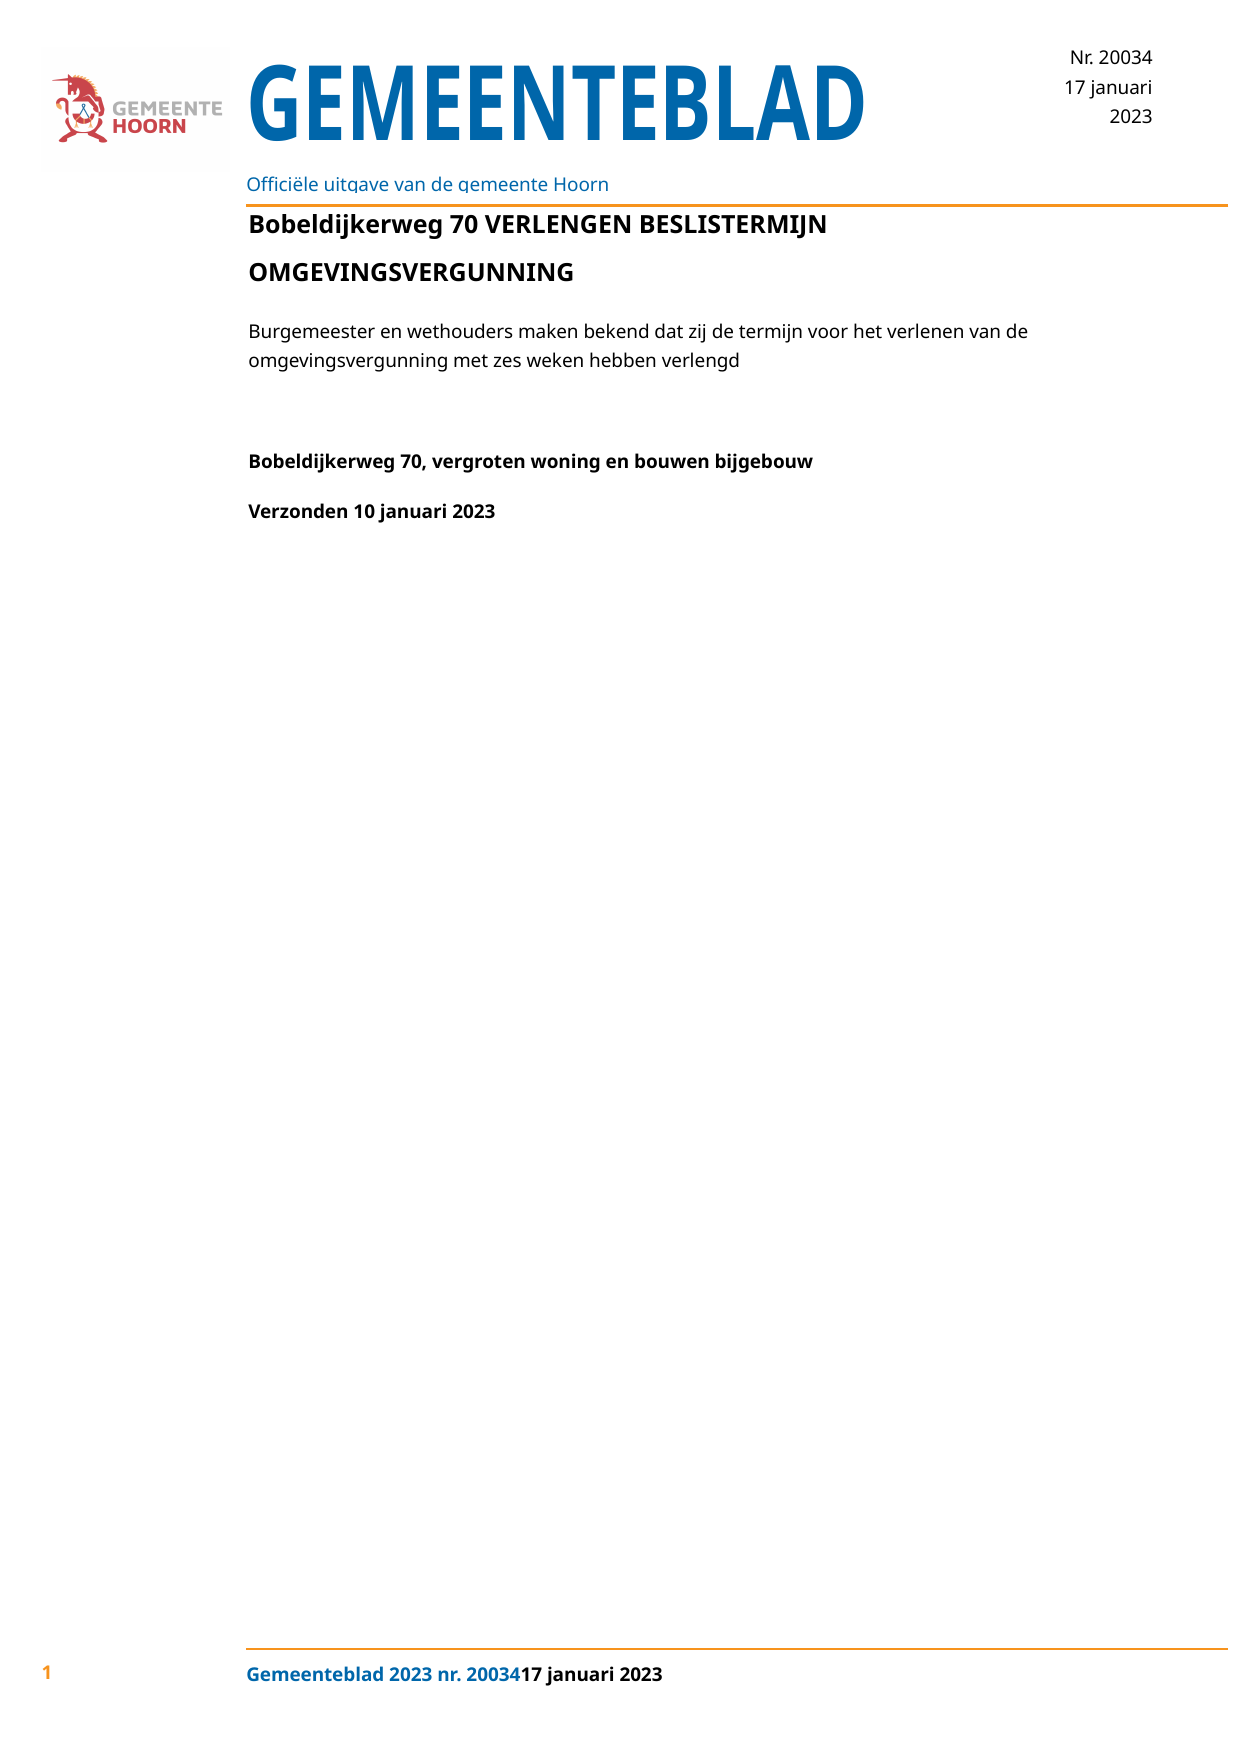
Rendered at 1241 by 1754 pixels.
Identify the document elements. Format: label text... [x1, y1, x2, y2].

text Bobeldijkerweg 70, vergroten woning en bouwen bijgebouw [248, 448, 1152, 474]
text Bobeldijkerweg 70 VERLENGEN BESLISTERMIJN OMGEVINGSVERGUNNING [248, 207, 1152, 288]
text Burgemeester en wethouders maken bekend dat zij de termijn voor het verlenen van de omgevingsvergunning met zes weken hebben verlengd [248, 318, 1152, 373]
picture [41, 47, 231, 172]
text Verzonden 10 januari 2023 [248, 499, 1152, 524]
